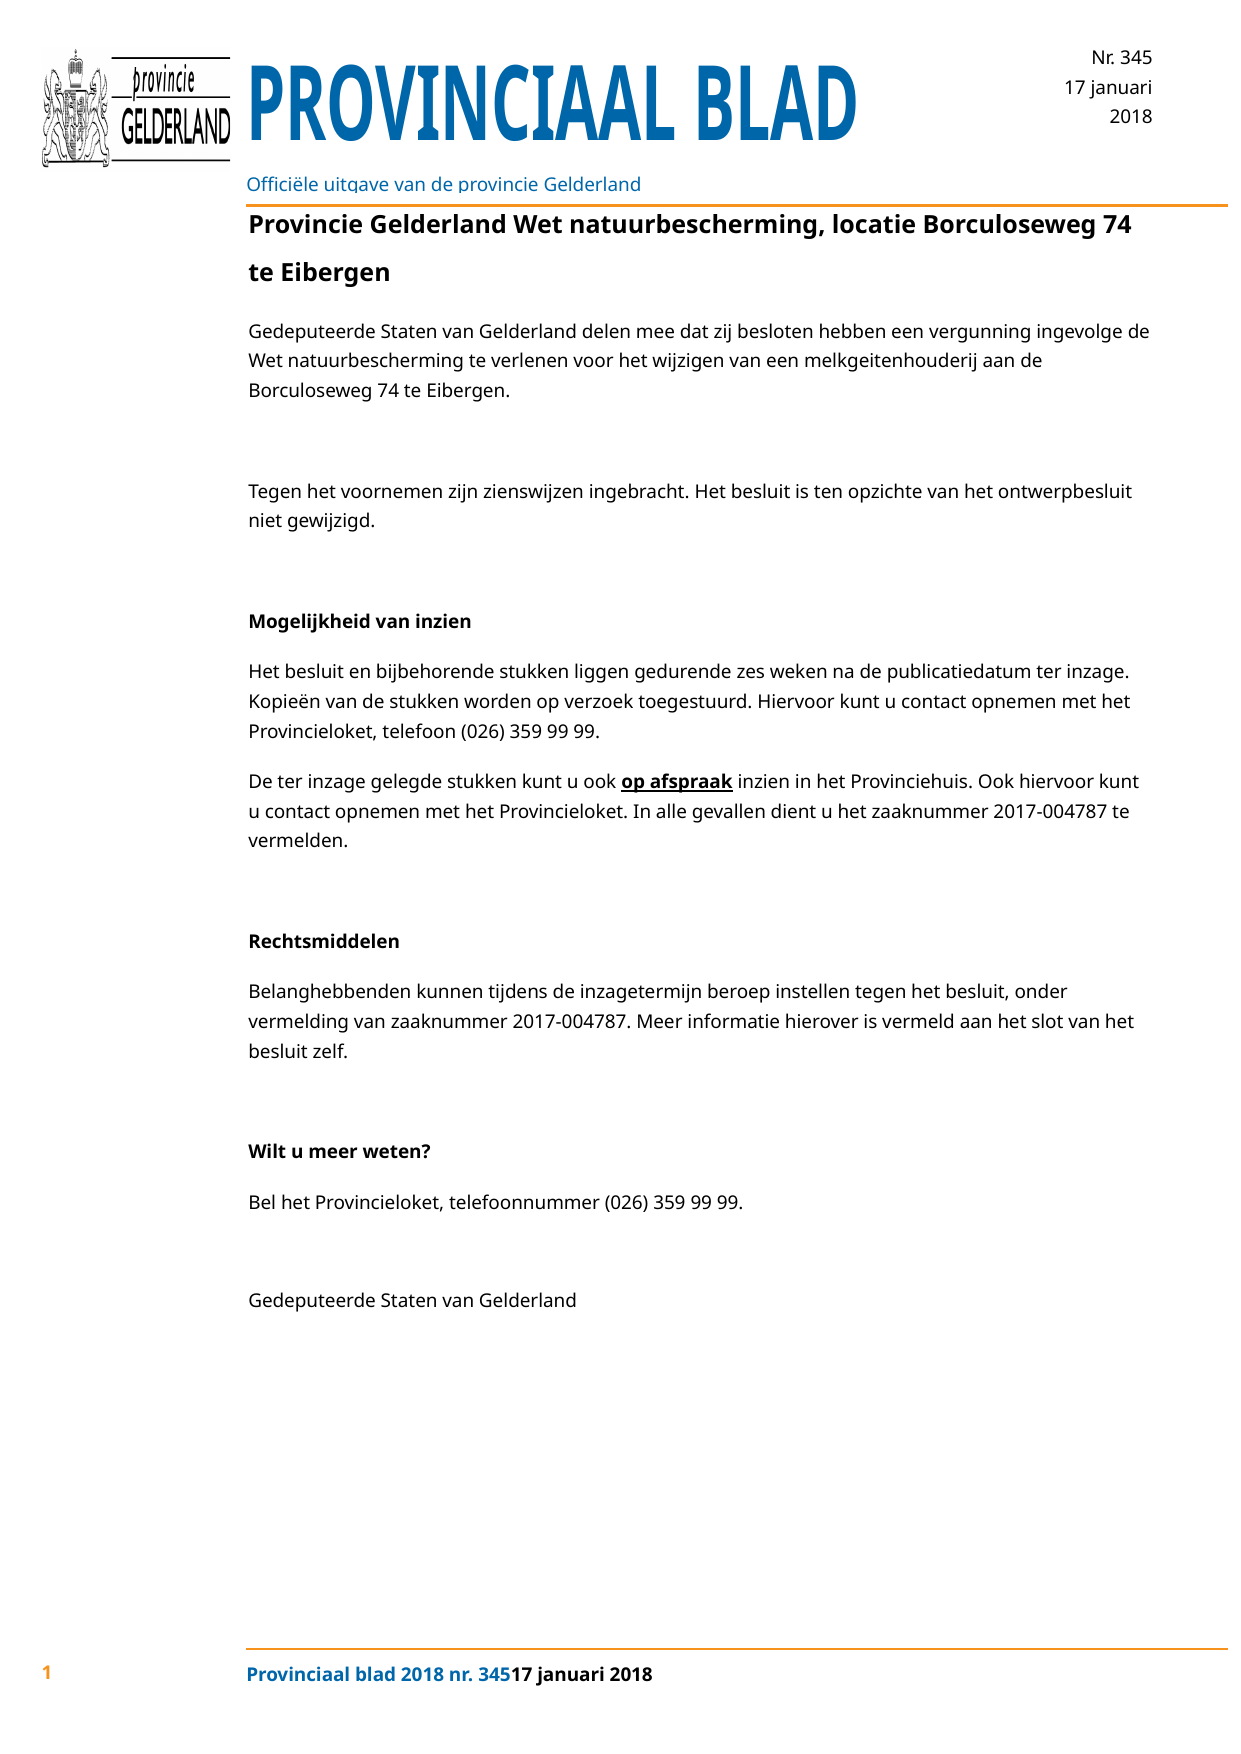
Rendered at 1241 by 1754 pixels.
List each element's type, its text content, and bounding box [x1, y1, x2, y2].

text Gedeputeerde Staten van Gelderland [248, 1287, 1152, 1313]
text Gedeputeerde Staten van Gelderland delen mee dat zij besloten hebben een vergunning ingevolge de Wet natuurbescherming te verlenen voor het wijzigen van een melkgeitenhouderij aan de Borculoseweg 74 te Eibergen. [248, 318, 1152, 403]
text Rechtsmiddelen [248, 928, 1152, 954]
text Het besluit en bijbehorende stukken liggen gedurende zes weken na de publicatiedatum ter inzage. Kopieën van de stukken worden op verzoek toegestuurd. Hiervoor kunt u contact opnemen met het Provincieloket, telefoon (026) 359 99 99. [248, 659, 1152, 744]
text Tegen het voornemen zijn zienswijzen ingebracht. Het besluit is ten opzichte van het ontwerpbesluit niet gewijzigd. [248, 478, 1152, 533]
text Bel het Provincieloket, telefoonnummer (026) 359 99 99. [248, 1189, 1152, 1215]
text De ter inzage gelegde stukken kunt u ook op afspraak inzien in het Provinciehuis. Ook hiervoor kunt u contact opnemen met het Provincieloket. In alle gevallen dient u het zaaknummer 2017-004787 te vermelden. [248, 768, 1152, 853]
text Provincie Gelderland Wet natuurbescherming, locatie Borculoseweg 74 te Eibergen [248, 207, 1152, 288]
text Belanghebbenden kunnen tijdens de inzagetermijn beroep instellen tegen het besluit, onder vermelding van zaaknummer 2017-004787. Meer informatie hierover is vermeld aan het slot van het besluit zelf. [248, 979, 1152, 1064]
text Wilt u meer weten? [248, 1139, 1152, 1164]
picture [41, 47, 231, 172]
text Mogelijkheid van inzien [248, 608, 1152, 634]
